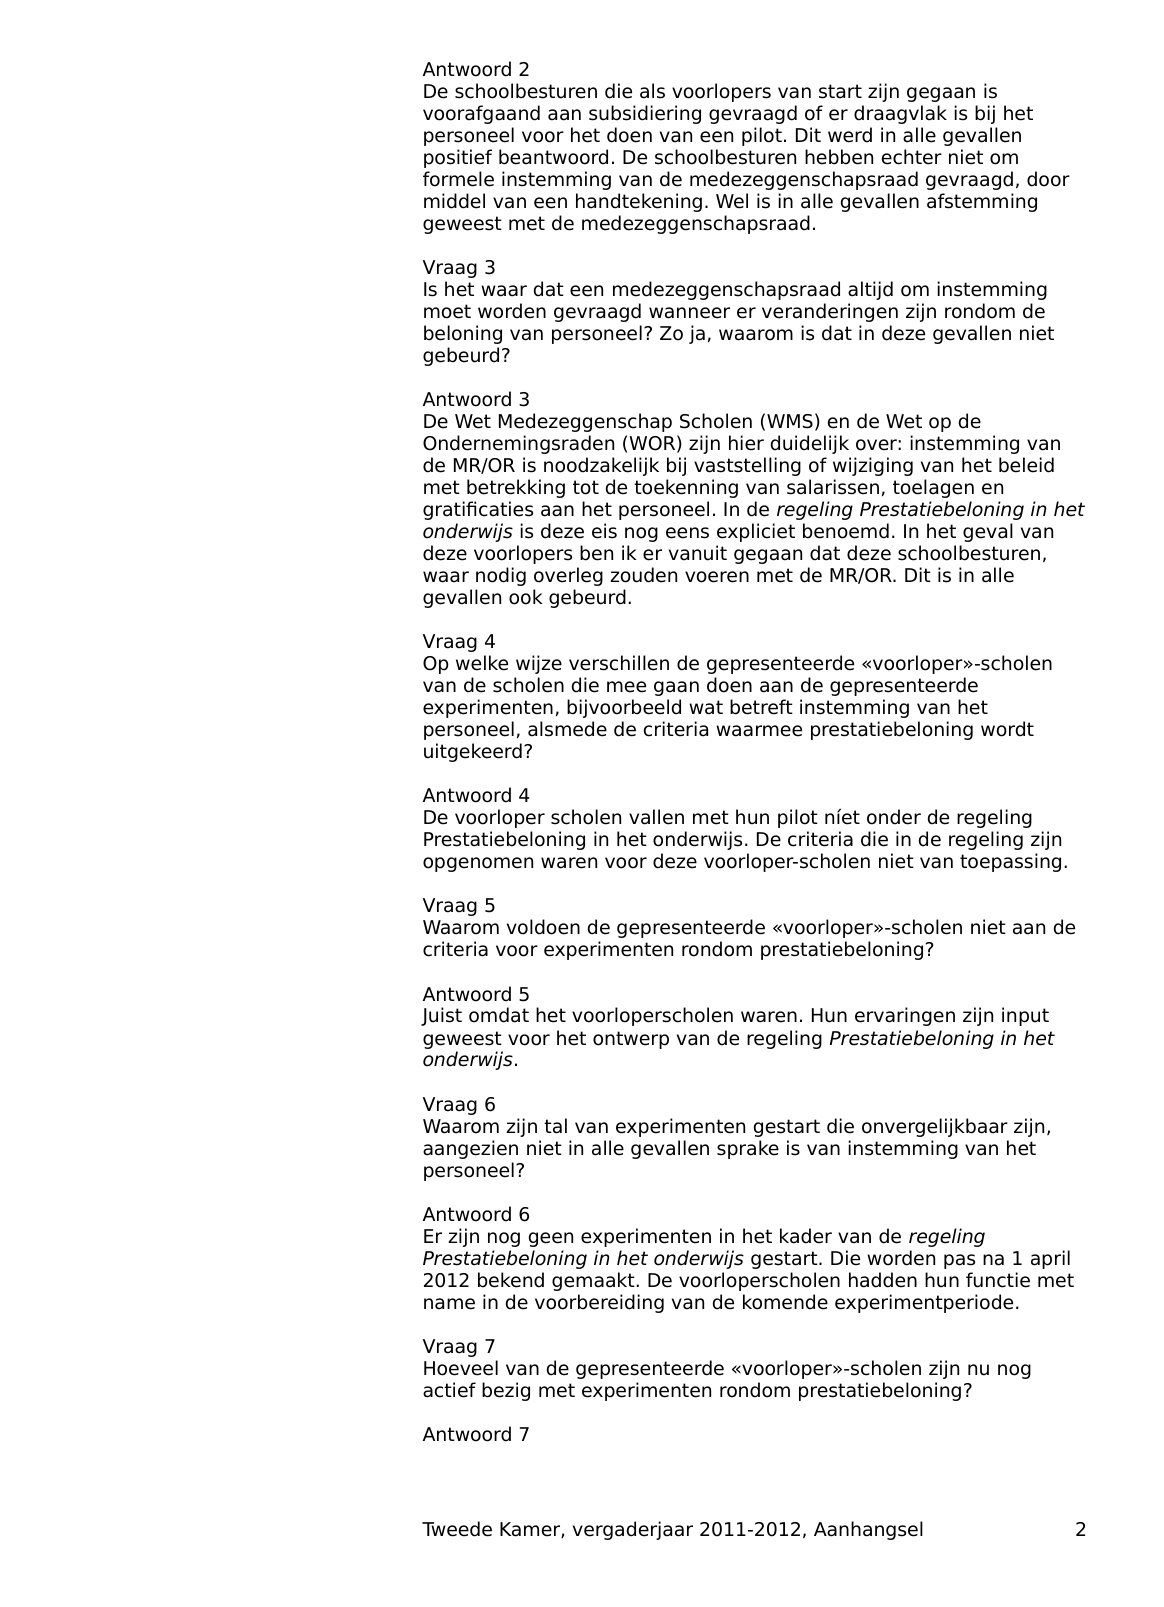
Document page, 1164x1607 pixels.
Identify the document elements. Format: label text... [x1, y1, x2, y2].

text Antwoord 4 [422, 785, 1087, 807]
text De voorloper scholen vallen met hun pilot níet onder de regeling Prestatiebeloning in het onderwijs. De criteria die in de regeling zijn opgenomen waren voor deze voorloper-scholen niet van toepassing. [422, 807, 1087, 873]
text Er zijn nog geen experimenten in het kader van de regeling Prestatiebeloning in het onderwijs gestart. Die worden pas na 1 april 2012 bekend gemaakt. De voorloperscholen hadden hun functie met name in de voorbereiding van de komende experimentperiode. [422, 1226, 1087, 1313]
text Waarom voldoen de gepresenteerde «voorloper»-scholen niet aan de criteria voor experimenten rondom prestatiebeloning? [422, 917, 1087, 961]
text De schoolbesturen die als voorlopers van start zijn gegaan is voorafgaand aan subsidiering gevraagd of er draagvlak is bij het personeel voor het doen van een pilot. Dit werd in alle gevallen positief beantwoord. De schoolbesturen hebben echter niet om formele instemming van de medezeggenschapsraad gevraagd, door middel van een handtekening. Wel is in alle gevallen afstemming geweest met de medezeggenschapsraad. [422, 81, 1087, 235]
text Is het waar dat een medezeggenschapsraad altijd om instemming moet worden gevraagd wanneer er veranderingen zijn rondom de beloning van personeel? Zo ja, waarom is dat in deze gevallen niet gebeurd? [422, 279, 1087, 367]
text Vraag 6 [422, 1093, 1087, 1116]
text De Wet Medezeggenschap Scholen (WMS) en de Wet op de Ondernemingsraden (WOR) zijn hier duidelijk over: instemming van de MR/OR is noodzakelijk bij vaststelling of wijziging van het beleid met betrekking tot de toekenning van salarissen, toelagen en gratificaties aan het personeel. In de regeling Prestatiebeloning in het onderwijs is deze eis nog eens expliciet benoemd. In het geval van deze voorlopers ben ik er vanuit gegaan dat deze schoolbesturen, waar nodig overleg zouden voeren met de MR/OR. Dit is in alle gevallen ook gebeurd. [422, 411, 1087, 609]
text Vraag 3 [422, 257, 1087, 279]
text Vraag 7 [422, 1336, 1087, 1358]
text Waarom zijn tal van experimenten gestart die onvergelijkbaar zijn, aangezien niet in alle gevallen sprake is van instemming van het personeel? [422, 1116, 1087, 1181]
text Antwoord 7 [422, 1424, 1087, 1446]
text Antwoord 6 [422, 1204, 1087, 1226]
text Vraag 4 [422, 631, 1087, 653]
text Antwoord 3 [422, 389, 1087, 411]
text Op welke wijze verschillen de gepresenteerde «voorloper»-scholen van de scholen die mee gaan doen aan de gepresenteerde experimenten, bijvoorbeeld wat betreft instemming van het personeel, alsmede de criteria waarmee prestatiebeloning wordt uitgekeerd? [422, 653, 1087, 763]
text Vraag 5 [422, 895, 1087, 917]
text Hoeveel van de gepresenteerde «voorloper»-scholen zijn nu nog actief bezig met experimenten rondom prestatiebeloning? [422, 1358, 1087, 1402]
text Antwoord 2 [422, 59, 1087, 81]
text Juist omdat het voorloperscholen waren. Hun ervaringen zijn input geweest voor het ontwerp van de regeling Prestatiebeloning in het onderwijs. [422, 1005, 1087, 1071]
text Antwoord 5 [422, 983, 1087, 1005]
